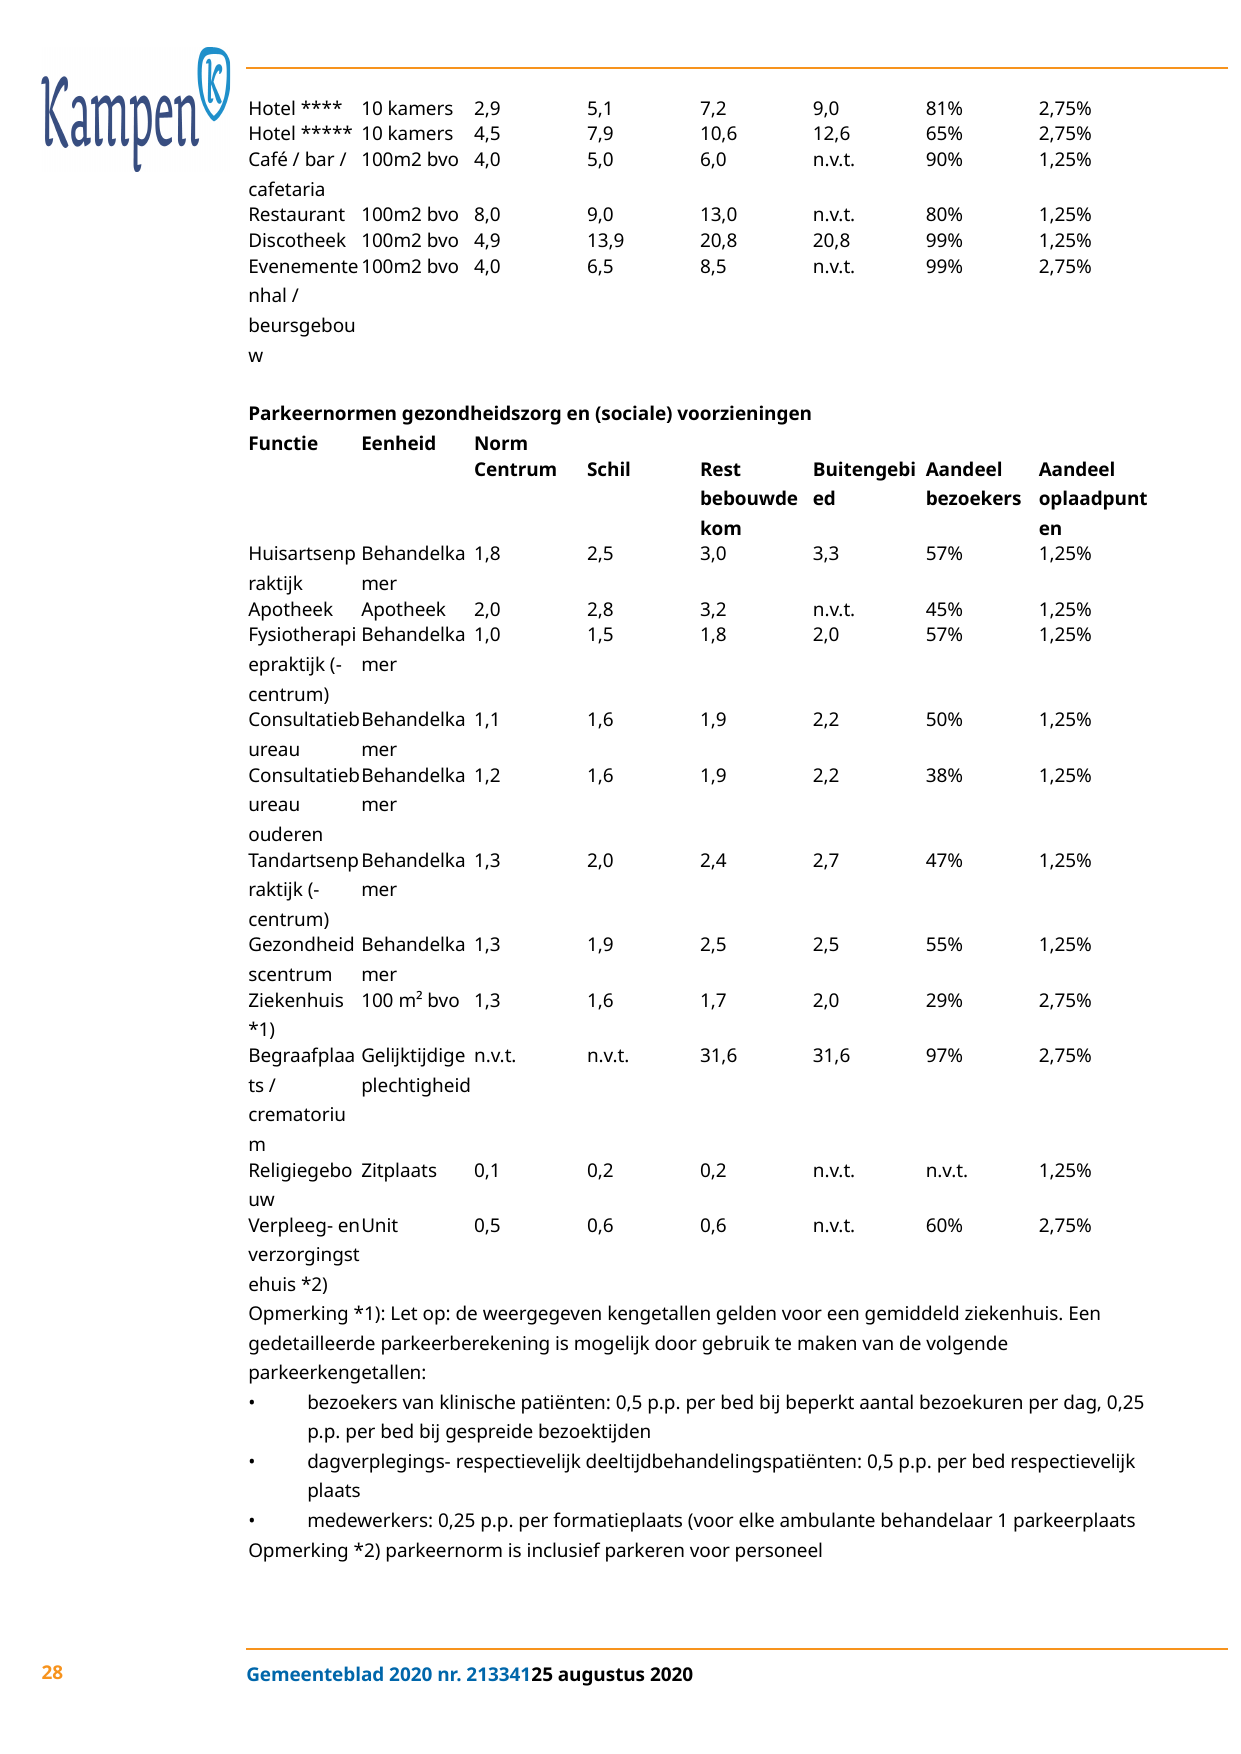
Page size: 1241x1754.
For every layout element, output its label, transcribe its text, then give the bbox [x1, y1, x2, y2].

table_cell 2,75% [1039, 1212, 1152, 1297]
table_cell Behandelkamer [361, 707, 474, 762]
table_cell n.v.t. [474, 1042, 587, 1157]
table_cell 1,25% [1039, 227, 1152, 253]
table_cell 97% [926, 1042, 1038, 1157]
table_cell 9,0 [813, 95, 926, 121]
table_cell Huisartsenpraktijk [248, 541, 361, 596]
table_cell Behandelkamer [361, 762, 474, 847]
table_cell 2,5 [813, 932, 926, 987]
table_cell 13,9 [587, 227, 700, 253]
table_cell 1,8 [474, 541, 587, 596]
table_cell 45% [926, 596, 1038, 622]
table_cell 1,25% [1039, 596, 1152, 622]
table_cell 99% [926, 253, 1038, 367]
table_cell 20,8 [813, 227, 926, 253]
table_cell Zitplaats [361, 1157, 474, 1212]
table_cell 100m2 bvo [361, 146, 474, 202]
table_cell 7,9 [587, 121, 700, 146]
table_cell 2,2 [813, 707, 926, 762]
text Opmerking *2) parkeernorm is inclusief parkeren voor personeel [248, 1537, 1152, 1563]
table_cell 10 kamers [361, 95, 474, 121]
table_cell 0,1 [474, 1157, 587, 1212]
table_cell 1,1 [474, 707, 587, 762]
table_cell n.v.t. [813, 253, 926, 367]
table_cell 0,2 [587, 1157, 700, 1212]
table_cell 1,7 [700, 987, 813, 1042]
table_cell 1,9 [700, 707, 813, 762]
table_cell 100m2 bvo [361, 227, 474, 253]
table_cell 1,0 [474, 622, 587, 707]
table_cell 12,6 [813, 121, 926, 146]
picture [41, 47, 231, 172]
table_cell 2,8 [587, 596, 700, 622]
table_cell Hotel **** [248, 95, 361, 121]
table_cell 2,7 [813, 847, 926, 932]
table_cell 55% [926, 932, 1038, 987]
table_cell Evenementenhal / beursgebouw [248, 253, 361, 367]
table_cell 3,3 [813, 541, 926, 596]
table_cell Restaurant [248, 202, 361, 227]
table_cell Apotheek [361, 596, 474, 622]
table_cell 100m2 bvo [361, 253, 474, 367]
table_cell 2,75% [1039, 95, 1152, 121]
table_cell n.v.t. [813, 1157, 926, 1212]
table_cell 0,2 [700, 1157, 813, 1212]
table_cell 7,2 [700, 95, 813, 121]
table_cell 1,25% [1039, 146, 1152, 202]
table_cell 4,9 [474, 227, 587, 253]
table_cell n.v.t. [926, 1157, 1038, 1212]
table_cell Verpleeg- en verzorgingstehuis *2) [248, 1212, 361, 1297]
table_cell 1,5 [587, 622, 700, 707]
table_header Functie [248, 430, 361, 456]
table_cell 1,25% [1039, 622, 1152, 707]
table_cell 9,0 [587, 202, 700, 227]
table_cell n.v.t. [813, 202, 926, 227]
table_cell 2,4 [700, 847, 813, 932]
table_cell 2,0 [813, 622, 926, 707]
table_cell Buitengebied [813, 456, 926, 541]
table_cell Schil [587, 456, 700, 541]
table_cell 1,6 [587, 762, 700, 847]
table_cell 1,25% [1039, 847, 1152, 932]
table_cell 100 m² bvo [361, 987, 474, 1042]
table_cell 38% [926, 762, 1038, 847]
table_cell Religiegebouw [248, 1157, 361, 1212]
table_cell 80% [926, 202, 1038, 227]
table_header Norm [474, 430, 1152, 456]
table_cell 31,6 [700, 1042, 813, 1157]
table_cell 29% [926, 987, 1038, 1042]
table_cell 1,25% [1039, 707, 1152, 762]
table_cell 5,0 [587, 146, 700, 202]
table_cell 1,6 [587, 987, 700, 1042]
table_cell 1,6 [587, 707, 700, 762]
table_cell 1,25% [1039, 202, 1152, 227]
table_cell [248, 456, 361, 541]
table_cell 2,0 [474, 596, 587, 622]
table_cell 50% [926, 707, 1038, 762]
table_cell 1,8 [700, 622, 813, 707]
table_cell 99% [926, 227, 1038, 253]
table_cell [361, 456, 474, 541]
table_cell 8,5 [700, 253, 813, 367]
table_cell 6,5 [587, 253, 700, 367]
table_cell 0,5 [474, 1212, 587, 1297]
table_cell 1,25% [1039, 762, 1152, 847]
table_cell n.v.t. [587, 1042, 700, 1157]
table_cell n.v.t. [813, 146, 926, 202]
table_cell 3,0 [700, 541, 813, 596]
table_cell Begraafplaats / crematorium [248, 1042, 361, 1157]
table_cell 2,2 [813, 762, 926, 847]
table_cell Aandeel bezoekers [926, 456, 1038, 541]
table_cell Behandelkamer [361, 541, 474, 596]
table_cell 2,0 [813, 987, 926, 1042]
table_cell n.v.t. [813, 1212, 926, 1297]
table_cell 1,9 [700, 762, 813, 847]
text Opmerking *1): Let op: de weergegeven kengetallen gelden voor een gemiddeld ziekenhuis. Een gedetailleerde parkeerberekening is mogelijk door gebruik te maken van de volgende parkeerkengetallen: [248, 1300, 1152, 1385]
table_cell Hotel ***** [248, 121, 361, 146]
table_cell Discotheek [248, 227, 361, 253]
table_cell 1,2 [474, 762, 587, 847]
table_cell Café / bar / cafetaria [248, 146, 361, 202]
table_cell 57% [926, 622, 1038, 707]
table_cell 2,9 [474, 95, 587, 121]
table_cell 65% [926, 121, 1038, 146]
table_cell Unit [361, 1212, 474, 1297]
table_cell 5,1 [587, 95, 700, 121]
table_cell 8,0 [474, 202, 587, 227]
table_cell 2,75% [1039, 1042, 1152, 1157]
table_cell Centrum [474, 456, 587, 541]
table_cell 10 kamers [361, 121, 474, 146]
table_cell 4,0 [474, 253, 587, 367]
table_cell Behandelkamer [361, 622, 474, 707]
table_cell 1,3 [474, 847, 587, 932]
table_header Eenheid [361, 430, 474, 456]
table_cell 6,0 [700, 146, 813, 202]
text Parkeernormen gezondheidszorg en (sociale) voorzieningen [248, 400, 1152, 426]
table_cell Gezondheidscentrum [248, 932, 361, 987]
table_cell 2,75% [1039, 987, 1152, 1042]
table_cell Consultatiebureau [248, 707, 361, 762]
table_cell 1,9 [587, 932, 700, 987]
table_cell 2,5 [700, 932, 813, 987]
list bezoekers van klinische patiënten: 0,5 p.p. per bed bij beperkt aantal bezoekuren per dag, 0,25 p.p. per bed bij gespreide bezoektijden [248, 1389, 1152, 1444]
table_cell Tandartsenpraktijk (-centrum) [248, 847, 361, 932]
table_cell 10,6 [700, 121, 813, 146]
table_cell 2,0 [587, 847, 700, 932]
table_cell 3,2 [700, 596, 813, 622]
table_cell 1,3 [474, 987, 587, 1042]
table_cell 1,3 [474, 932, 587, 987]
table_cell 2,75% [1039, 253, 1152, 367]
table_cell 81% [926, 95, 1038, 121]
table_cell Ziekenhuis *1) [248, 987, 361, 1042]
table_cell Behandelkamer [361, 932, 474, 987]
table_cell 0,6 [587, 1212, 700, 1297]
table_cell 1,25% [1039, 1157, 1152, 1212]
table_cell 60% [926, 1212, 1038, 1297]
table_cell 4,0 [474, 146, 587, 202]
table_cell 2,5 [587, 541, 700, 596]
table_cell 20,8 [700, 227, 813, 253]
table_cell 13,0 [700, 202, 813, 227]
table_cell 0,6 [700, 1212, 813, 1297]
table_cell 4,5 [474, 121, 587, 146]
table_cell 57% [926, 541, 1038, 596]
table_cell Gelijktijdige plechtigheid [361, 1042, 474, 1157]
table_cell 31,6 [813, 1042, 926, 1157]
table_cell Fysiotherapiepraktijk (-centrum) [248, 622, 361, 707]
table_cell Aandeel oplaadpunten [1039, 456, 1152, 541]
table_cell 1,25% [1039, 932, 1152, 987]
table_cell 90% [926, 146, 1038, 202]
list dagverplegings- respectievelijk deeltijdbehandelingspatiënten: 0,5 p.p. per bed respectievelijk plaats [248, 1448, 1152, 1503]
table_cell Rest bebouwde kom [700, 456, 813, 541]
table_cell n.v.t. [813, 596, 926, 622]
table_cell Apotheek [248, 596, 361, 622]
table_cell Consultatiebureau ouderen [248, 762, 361, 847]
table_cell 2,75% [1039, 121, 1152, 146]
table_cell 100m2 bvo [361, 202, 474, 227]
table_cell Behandelkamer [361, 847, 474, 932]
table_cell 47% [926, 847, 1038, 932]
table_cell 1,25% [1039, 541, 1152, 596]
list medewerkers: 0,25 p.p. per formatieplaats (voor elke ambulante behandelaar 1 parkeerplaats [248, 1507, 1152, 1533]
